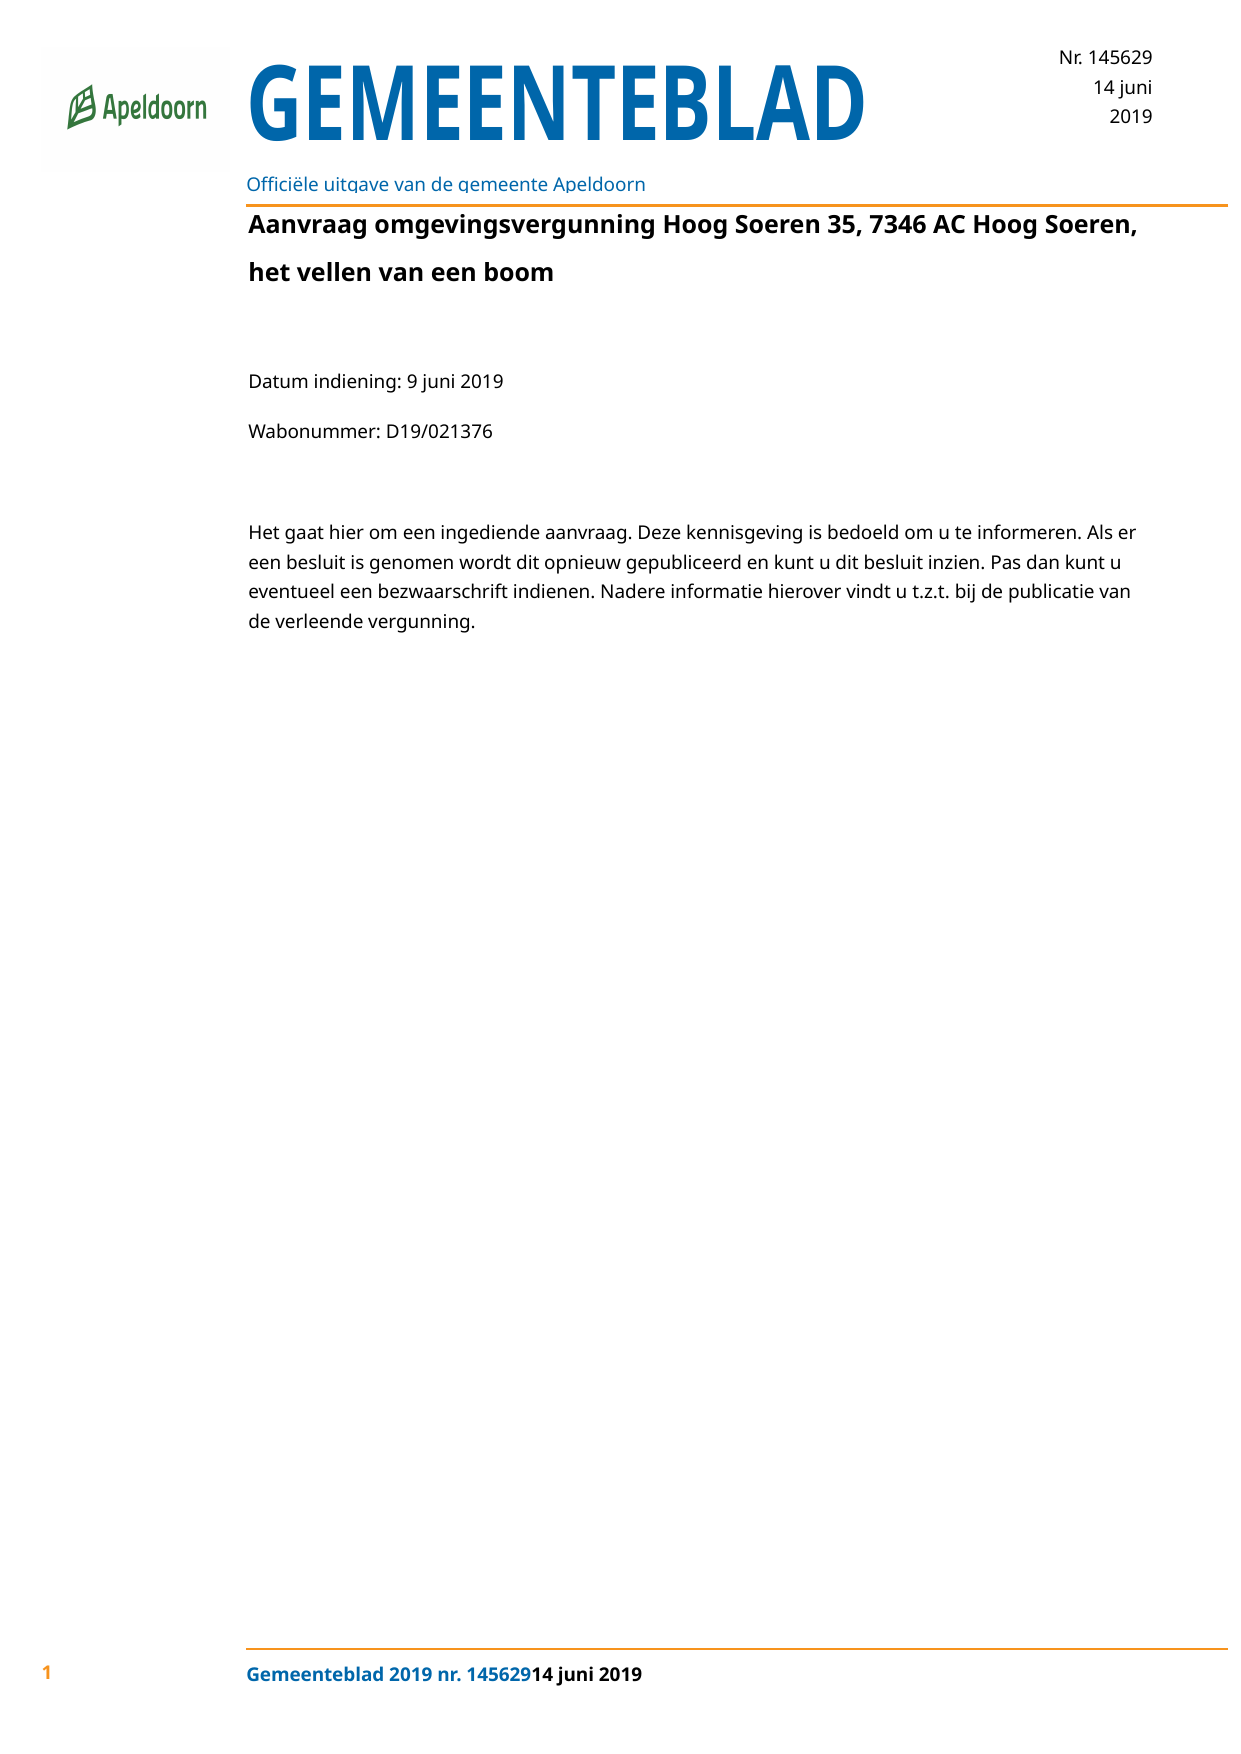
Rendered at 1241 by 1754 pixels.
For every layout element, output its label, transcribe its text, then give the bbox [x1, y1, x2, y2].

picture [41, 47, 231, 172]
text Wabonummer: D19/021376 [248, 419, 1152, 444]
text Het gaat hier om een ingediende aanvraag. Deze kennisgeving is bedoeld om u te informeren. Als er een besluit is genomen wordt dit opnieuw gepubliceerd en kunt u dit besluit inzien. Pas dan kunt u eventueel een bezwaarschrift indienen. Nadere informatie hierover vindt u t.z.t. bij de publicatie van de verleende vergunning. [248, 519, 1152, 634]
text Datum indiening: 9 juni 2019 [248, 368, 1152, 394]
text Aanvraag omgevingsvergunning Hoog Soeren 35, 7346 AC Hoog Soeren, het vellen van een boom [248, 207, 1152, 288]
